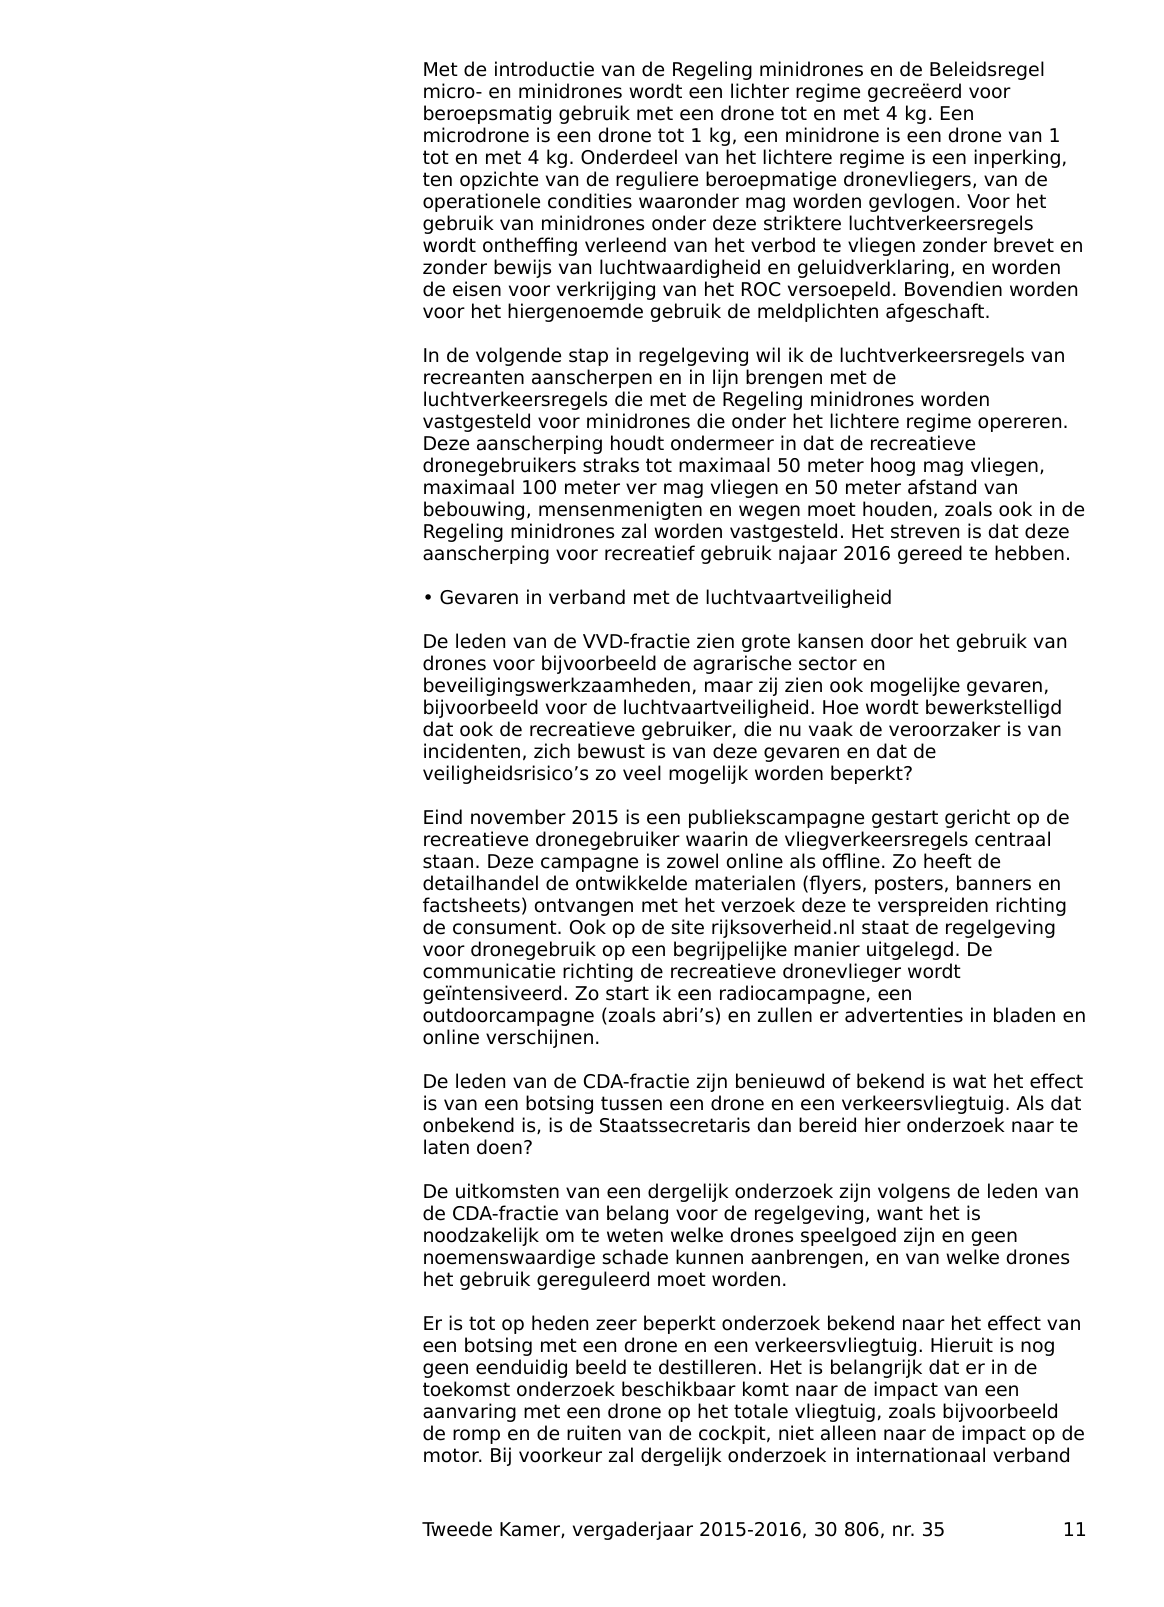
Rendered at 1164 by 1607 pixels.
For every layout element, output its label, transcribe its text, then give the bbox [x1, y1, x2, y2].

text Er is tot op heden zeer beperkt onderzoek bekend naar het effect van een botsing met een drone en een verkeersvliegtuig. Hieruit is nog geen eenduidig beeld te destilleren. Het is belangrijk dat er in de toekomst onderzoek beschikbaar komt naar de impact van een aanvaring met een drone op het totale vliegtuig, zoals bijvoorbeeld de romp en de ruiten van de cockpit, niet alleen naar de impact op de motor. Bij voorkeur zal dergelijk onderzoek in internationaal verband [422, 1313, 1087, 1467]
text Eind november 2015 is een publiekscampagne gestart gericht op de recreatieve dronegebruiker waarin de vliegverkeersregels centraal staan. Deze campagne is zowel online als offline. Zo heeft de detailhandel de ontwikkelde materialen (flyers, posters, banners en factsheets) ontvangen met het verzoek deze te verspreiden richting de consument. Ook op de site rijksoverheid.nl staat de regelgeving voor dronegebruik op een begrijpelijke manier uitgelegd. De communicatie richting de recreatieve dronevlieger wordt geïntensiveerd. Zo start ik een radiocampagne, een outdoorcampagne (zoals abri’s) en zullen er advertenties in bladen en online verschijnen. [422, 807, 1087, 1049]
text De uitkomsten van een dergelijk onderzoek zijn volgens de leden van de CDA-fractie van belang voor de regelgeving, want het is noodzakelijk om te weten welke drones speelgoed zijn en geen noemenswaardige schade kunnen aanbrengen, en van welke drones het gebruik gereguleerd moet worden. [422, 1181, 1087, 1291]
text De leden van de CDA-fractie zijn benieuwd of bekend is wat het effect is van een botsing tussen een drone en een verkeersvliegtuig. Als dat onbekend is, is de Staatssecretaris dan bereid hier onderzoek naar te laten doen? [422, 1071, 1087, 1159]
text Met de introductie van de Regeling minidrones en de Beleidsregel micro- en minidrones wordt een lichter regime gecreëerd voor beroepsmatig gebruik met een drone tot en met 4 kg. Een microdrone is een drone tot 1 kg, een minidrone is een drone van 1 tot en met 4 kg. Onderdeel van het lichtere regime is een inperking, ten opzichte van de reguliere beroepmatige dronevliegers, van de operationele condities waaronder mag worden gevlogen. Voor het gebruik van minidrones onder deze striktere luchtverkeersregels wordt ontheffing verleend van het verbod te vliegen zonder brevet en zonder bewijs van luchtwaardigheid en geluidverklaring, en worden de eisen voor verkrijging van het ROC versoepeld. Bovendien worden voor het hiergenoemde gebruik de meldplichten afgeschaft. [422, 59, 1087, 323]
subtitle • Gevaren in verband met de luchtvaartveiligheid [422, 587, 1087, 609]
text De leden van de VVD-fractie zien grote kansen door het gebruik van drones voor bijvoorbeeld de agrarische sector en beveiligingswerkzaamheden, maar zij zien ook mogelijke gevaren, bijvoorbeeld voor de luchtvaartveiligheid. Hoe wordt bewerkstelligd dat ook de recreatieve gebruiker, die nu vaak de veroorzaker is van incidenten, zich bewust is van deze gevaren en dat de veiligheidsrisico’s zo veel mogelijk worden beperkt? [422, 631, 1087, 785]
text In de volgende stap in regelgeving wil ik de luchtverkeersregels van recreanten aanscherpen en in lijn brengen met de luchtverkeersregels die met de Regeling minidrones worden vastgesteld voor minidrones die onder het lichtere regime opereren. Deze aanscherping houdt ondermeer in dat de recreatieve dronegebruikers straks tot maximaal 50 meter hoog mag vliegen, maximaal 100 meter ver mag vliegen en 50 meter afstand van bebouwing, mensenmenigten en wegen moet houden, zoals ook in de Regeling minidrones zal worden vastgesteld. Het streven is dat deze aanscherping voor recreatief gebruik najaar 2016 gereed te hebben. [422, 345, 1087, 565]
